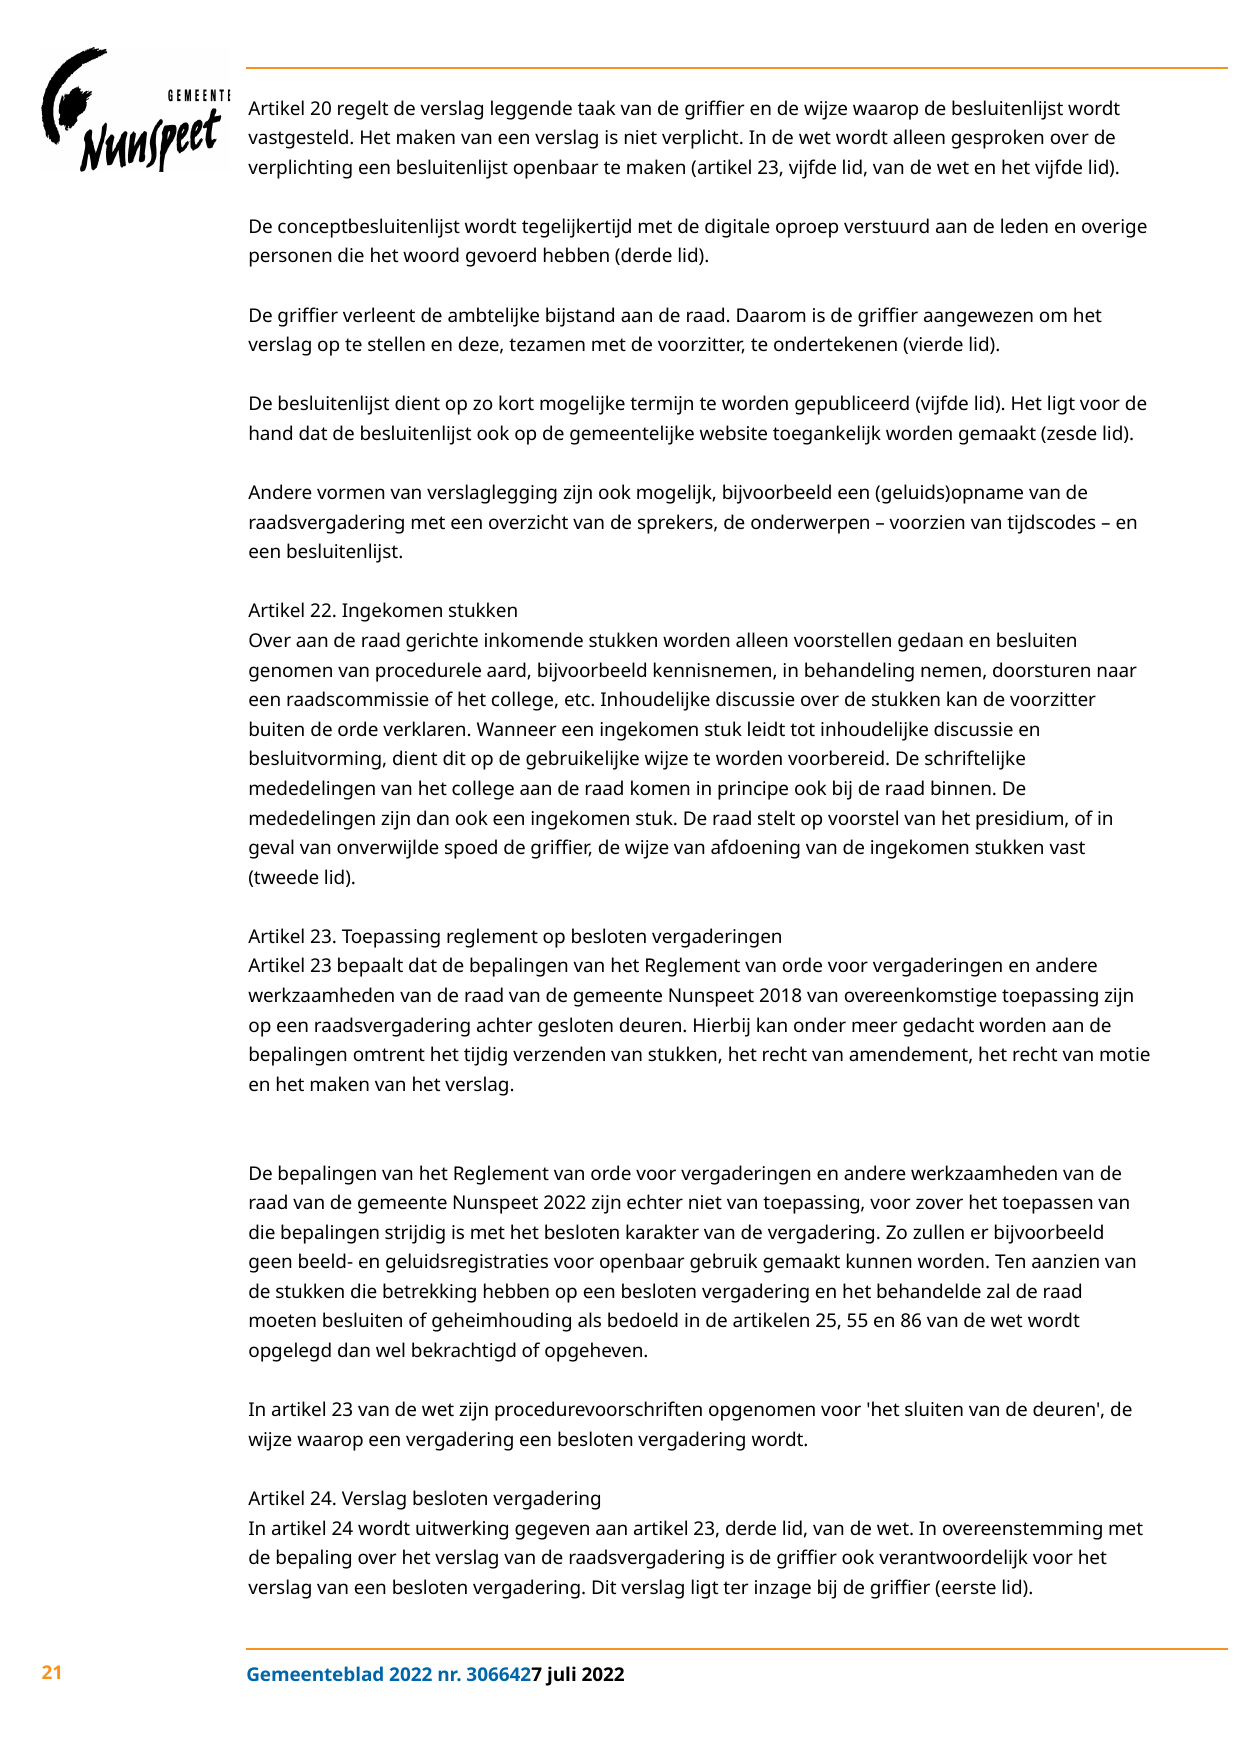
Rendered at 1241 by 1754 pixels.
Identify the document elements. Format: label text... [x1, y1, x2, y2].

text In artikel 23 van de wet zijn procedurevoorschriften opgenomen voor 'het sluiten van de deuren', de wijze waarop een vergadering een besloten vergadering wordt. [248, 1396, 1152, 1452]
text Artikel 23. Toepassing reglement op besloten vergaderingen [248, 923, 1152, 949]
picture [41, 47, 231, 172]
text Artikel 23 bepaalt dat de bepalingen van het Reglement van orde voor vergaderingen en andere werkzaamheden van de raad van de gemeente Nunspeet 2018 van overeenkomstige toepassing zijn op een raadsvergadering achter gesloten deuren. Hierbij kan onder meer gedacht worden aan de bepalingen omtrent het tijdig verzenden van stukken, het recht van amendement, het recht van motie en het maken van het verslag. [248, 953, 1152, 1097]
text Over aan de raad gerichte inkomende stukken worden alleen voorstellen gedaan en besluiten genomen van procedurele aard, bijvoorbeeld kennisnemen, in behandeling nemen, doorsturen naar een raadscommissie of het college, etc. Inhoudelijke discussie over de stukken kan de voorzitter buiten de orde verklaren. Wanneer een ingekomen stuk leidt tot inhoudelijke discussie en besluitvorming, dient dit op de gebruikelijke wijze te worden voorbereid. De schriftelijke mededelingen van het college aan de raad komen in principe ook bij de raad binnen. De mededelingen zijn dan ook een ingekomen stuk. De raad stelt op voorstel van het presidium, of in geval van onverwijlde spoed de griffier, de wijze van afdoening van de ingekomen stukken vast (tweede lid). [248, 627, 1152, 890]
text Artikel 24. Verslag besloten vergadering [248, 1485, 1152, 1511]
text De besluitenlijst dient op zo kort mogelijke termijn te worden gepubliceerd (vijfde lid). Het ligt voor de hand dat de besluitenlijst ook op de gemeentelijke website toegankelijk worden gemaakt (zesde lid). [248, 391, 1152, 446]
text De bepalingen van het Reglement van orde voor vergaderingen en andere werkzaamheden van de raad van de gemeente Nunspeet 2022 zijn echter niet van toepassing, voor zover het toepassen van die bepalingen strijdig is met het besloten karakter van de vergadering. Zo zullen er bijvoorbeeld geen beeld- en geluidsregistraties voor openbaar gebruik gemaakt kunnen worden. Ten aanzien van de stukken die betrekking hebben op een besloten vergadering en het behandelde zal de raad moeten besluiten of geheimhouding als bedoeld in de artikelen 25, 55 en 86 van de wet wordt opgelegd dan wel bekrachtigd of opgeheven. [248, 1160, 1152, 1363]
text In artikel 24 wordt uitwerking gegeven aan artikel 23, derde lid, van de wet. In overeenstemming met de bepaling over het verslag van de raadsvergadering is de griffier ook verantwoordelijk voor het verslag van een besloten vergadering. Dit verslag ligt ter inzage bij de griffier (eerste lid). [248, 1515, 1152, 1600]
text Artikel 20 regelt de verslag leggende taak van de griffier en de wijze waarop de besluitenlijst wordt vastgesteld. Het maken van een verslag is niet verplicht. In de wet wordt alleen gesproken over de verplichting een besluitenlijst openbaar te maken (artikel 23, vijfde lid, van de wet en het vijfde lid). [248, 95, 1152, 180]
text De conceptbesluitenlijst wordt tegelijkertijd met de digitale oproep verstuurd aan de leden en overige personen die het woord gevoerd hebben (derde lid). [248, 213, 1152, 268]
text Artikel 22. Ingekomen stukken [248, 598, 1152, 623]
text Andere vormen van verslaglegging zijn ook mogelijk, bijvoorbeeld een (geluids)opname van de raadsvergadering met een overzicht van de sprekers, de onderwerpen – voorzien van tijdscodes – en een besluitenlijst. [248, 479, 1152, 564]
text De griffier verleent de ambtelijke bijstand aan de raad. Daarom is de griffier aangewezen om het verslag op te stellen en deze, tezamen met de voorzitter, te ondertekenen (vierde lid). [248, 302, 1152, 357]
